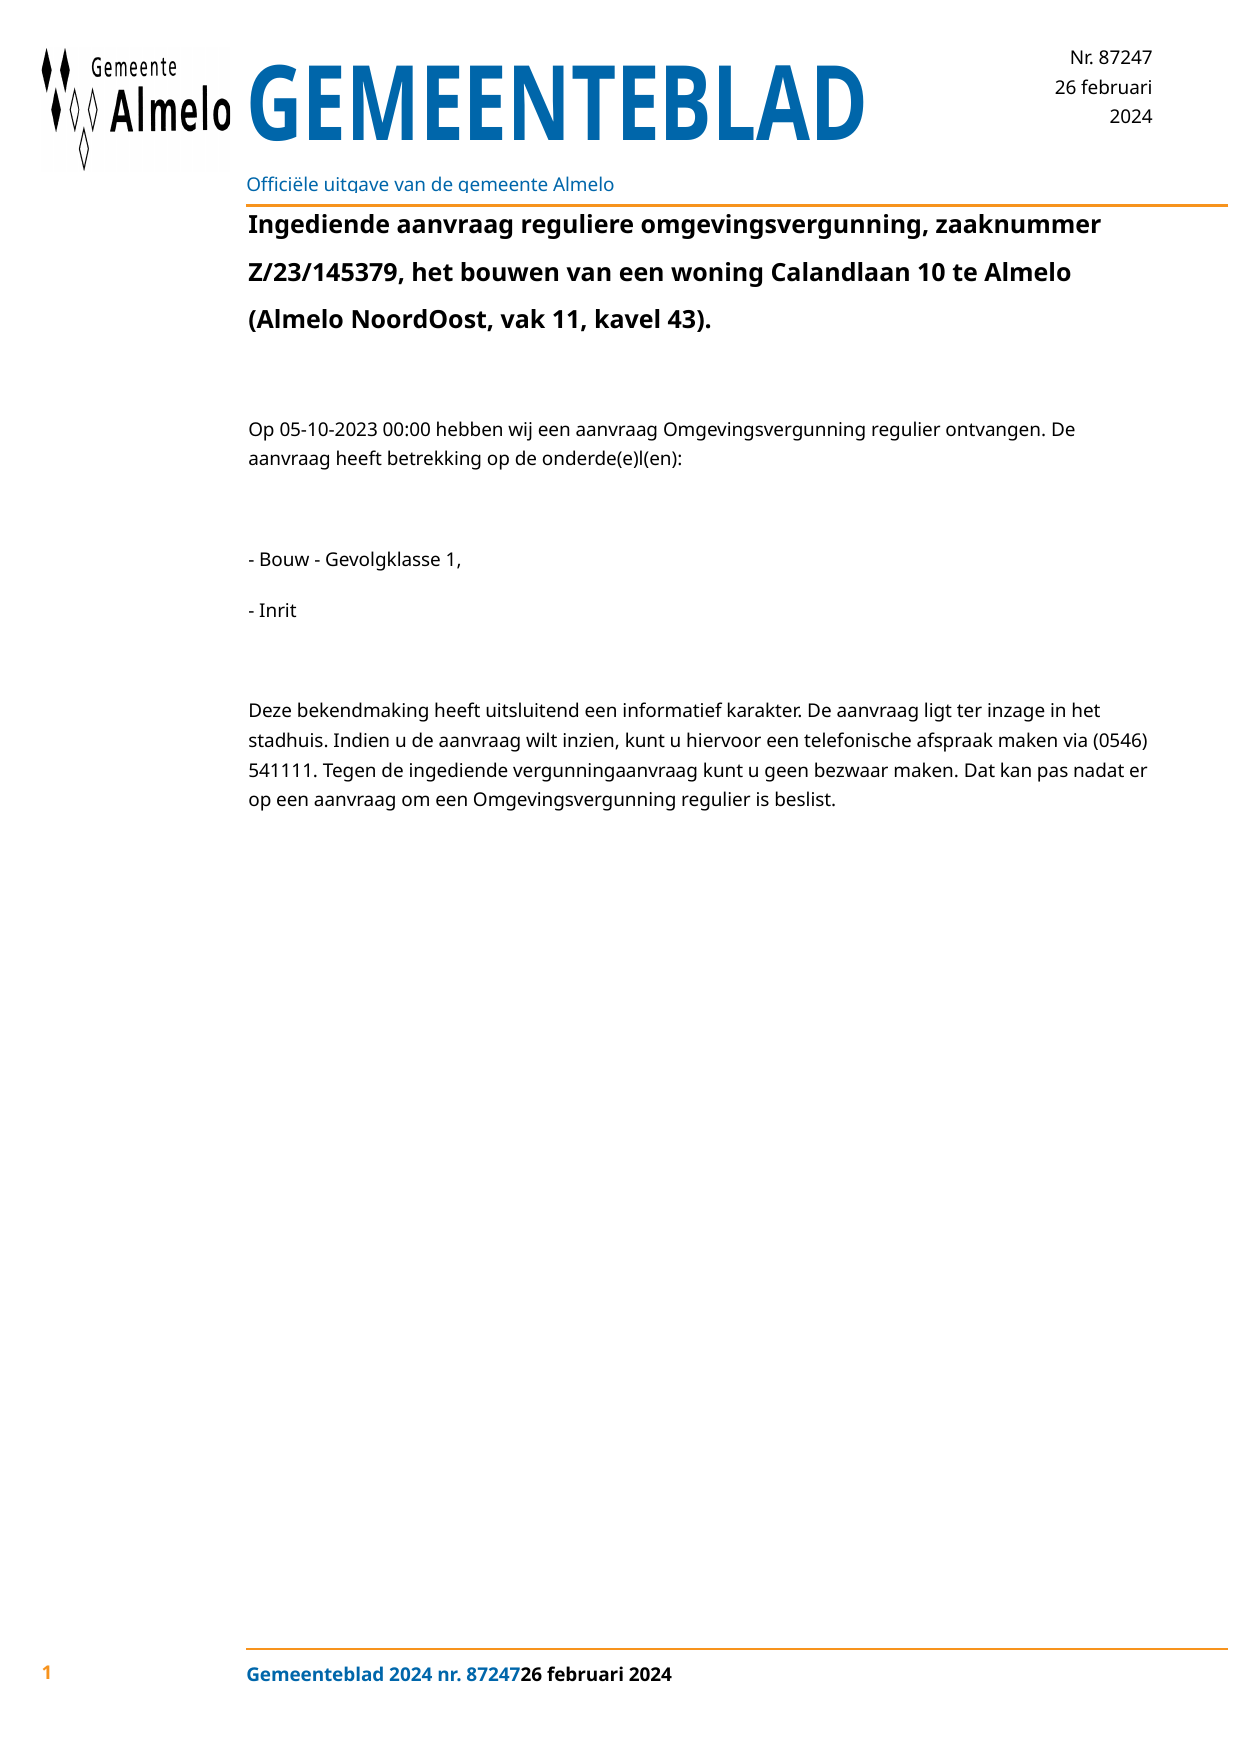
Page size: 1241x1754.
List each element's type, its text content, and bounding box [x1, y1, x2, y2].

text Ingediende aanvraag reguliere omgevingsvergunning, zaaknummer Z/23/145379, het bouwen van een woning Calandlaan 10 te Almelo (Almelo NoordOost, vak 11, kavel 43). [248, 207, 1152, 336]
text - Inrit [248, 597, 1152, 622]
text Deze bekendmaking heeft uitsluitend een informatief karakter. De aanvraag ligt ter inzage in het stadhuis. Indien u de aanvraag wilt inzien, kunt u hiervoor een telefonische afspraak maken via (0546) 541111. Tegen de ingediende vergunningaanvraag kunt u geen bezwaar maken. Dat kan pas nadat er op een aanvraag om een Omgevingsvergunning regulier is beslist. [248, 698, 1152, 812]
text - Bouw - Gevolgklasse 1, [248, 546, 1152, 572]
picture [41, 47, 231, 172]
text Op 05-10-2023 00:00 hebben wij een aanvraag Omgevingsvergunning regulier ontvangen. De aanvraag heeft betrekking op de onderde(e)l(en): [248, 416, 1152, 471]
